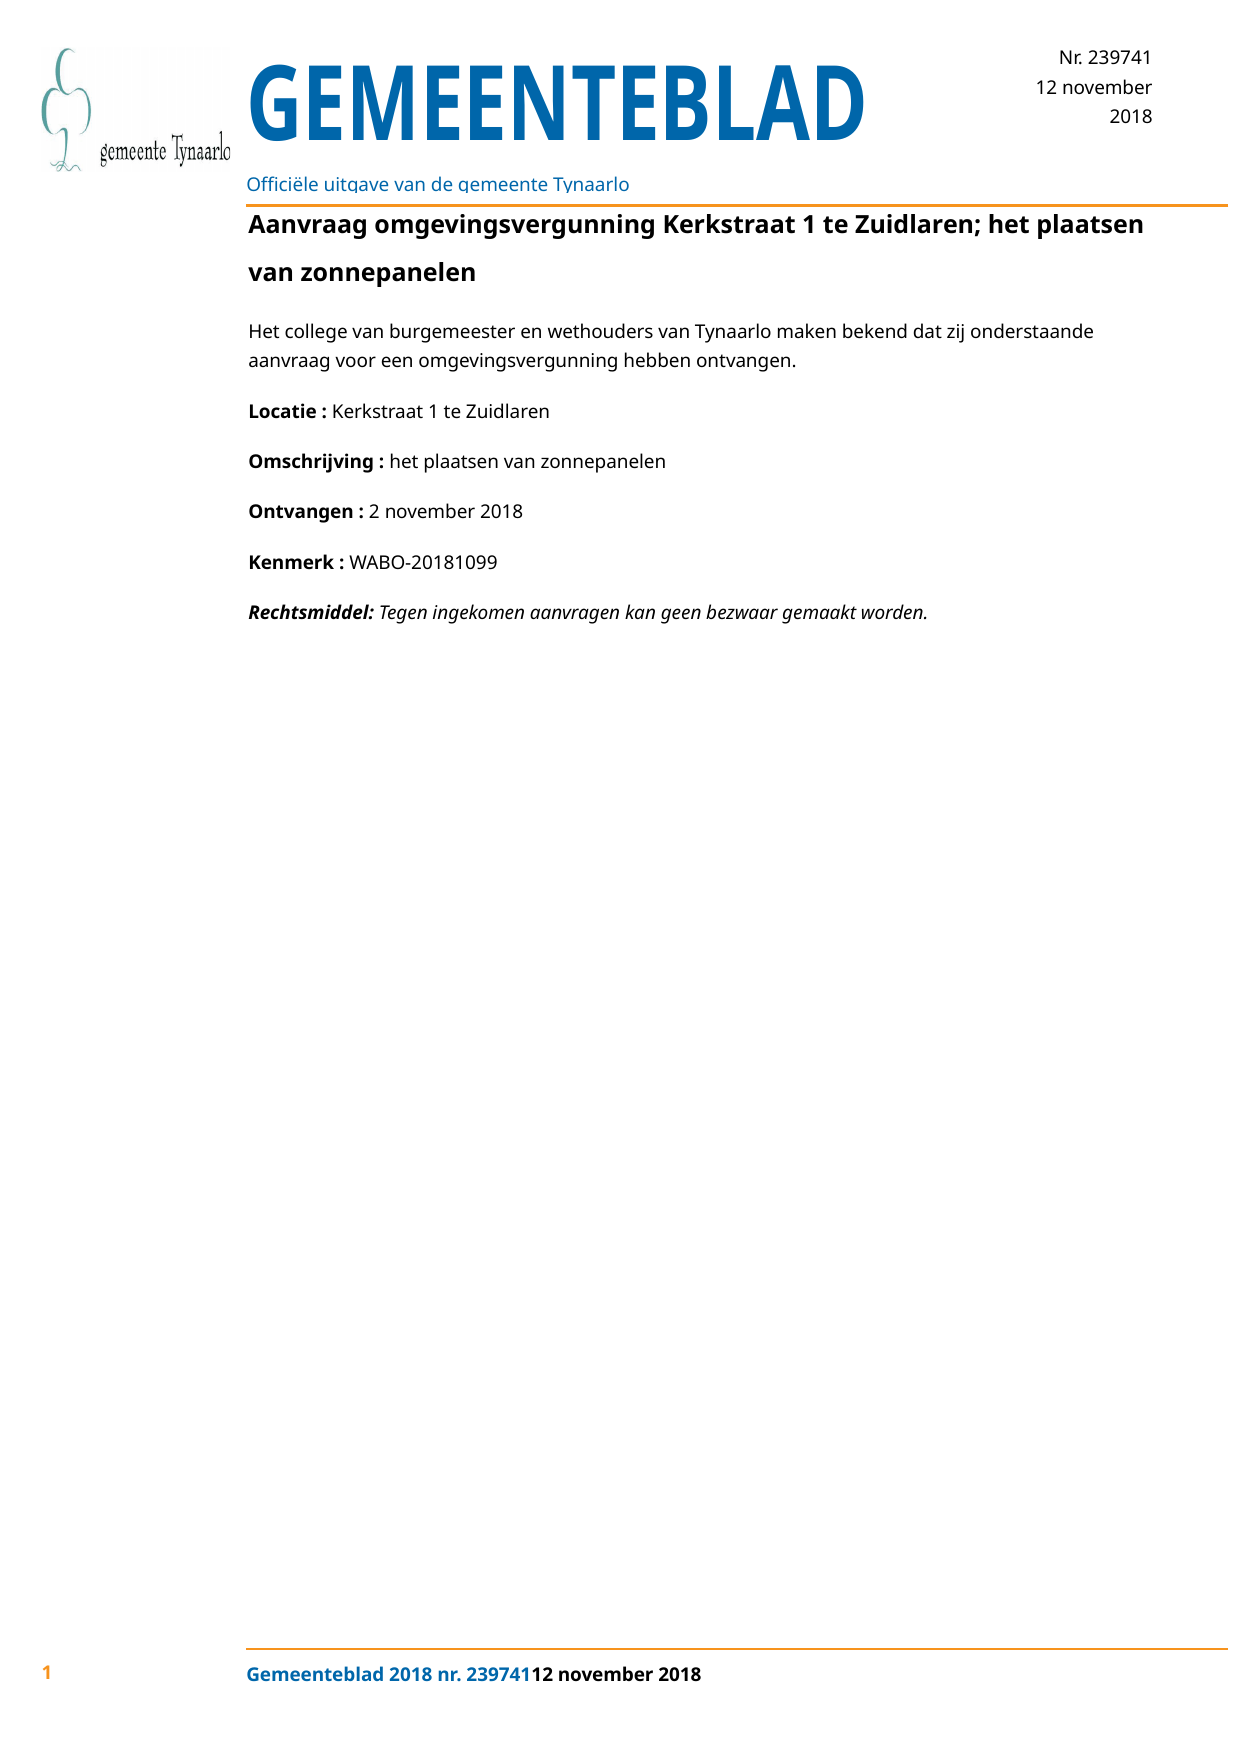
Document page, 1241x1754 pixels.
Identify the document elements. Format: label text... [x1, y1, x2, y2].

text Kenmerk : WABO-20181099 [248, 549, 1152, 575]
text Ontvangen : 2 november 2018 [248, 499, 1152, 524]
text Rechtsmiddel: Tegen ingekomen aanvragen kan geen bezwaar gemaakt worden. [248, 599, 1152, 625]
text Het college van burgemeester en wethouders van Tynaarlo maken bekend dat zij onderstaande aanvraag voor een omgevingsvergunning hebben ontvangen. [248, 318, 1152, 373]
picture [41, 47, 231, 172]
text Omschrijving : het plaatsen van zonnepanelen [248, 448, 1152, 474]
text Locatie : Kerkstraat 1 te Zuidlaren [248, 398, 1152, 424]
text Aanvraag omgevingsvergunning Kerkstraat 1 te Zuidlaren; het plaatsen van zonnepanelen [248, 207, 1152, 288]
